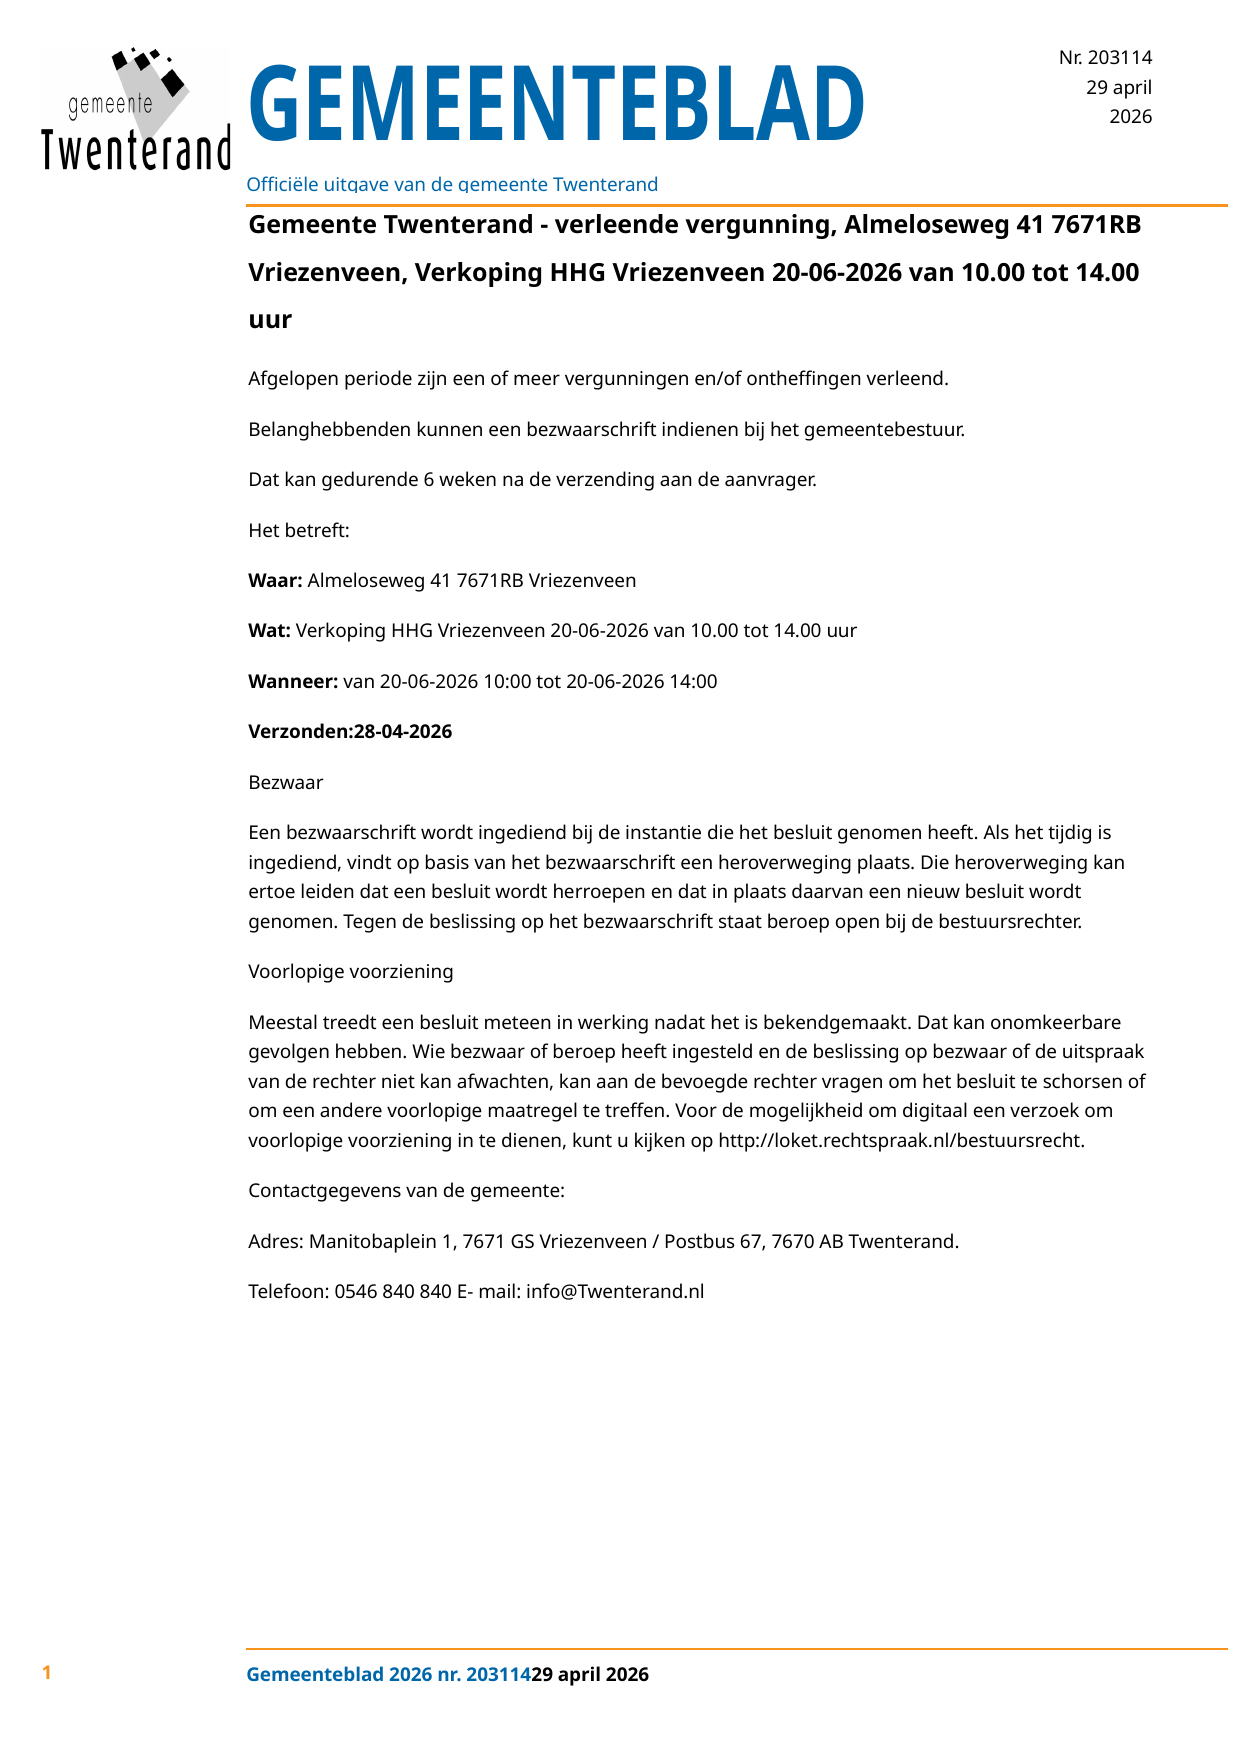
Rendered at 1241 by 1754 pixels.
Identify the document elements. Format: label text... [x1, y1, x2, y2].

text Wat: Verkoping HHG Vriezenveen 20-06-2026 van 10.00 tot 14.00 uur [248, 618, 1152, 643]
text Verzonden:28-04-2026 [248, 718, 1152, 744]
text Adres: Manitobaplein 1, 7671 GS Vriezenveen / Postbus 67, 7670 AB Twenterand. [248, 1228, 1152, 1254]
text Dat kan gedurende 6 weken na de verzending aan de aanvrager. [248, 466, 1152, 492]
text Wanneer: van 20-06-2026 10:00 tot 20-06-2026 14:00 [248, 668, 1152, 694]
text Bezwaar [248, 769, 1152, 794]
text Belanghebbenden kunnen een bezwaarschrift indienen bij het gemeentebestuur. [248, 416, 1152, 442]
text Afgelopen periode zijn een of meer vergunningen en/of ontheffingen verleend. [248, 366, 1152, 391]
text Telefoon: 0546 840 840 E- mail: info@Twenterand.nl [248, 1278, 1152, 1304]
text Voorlopige voorziening [248, 958, 1152, 984]
text Meestal treedt een besluit meteen in werking nadat het is bekendgemaakt. Dat kan onomkeerbare gevolgen hebben. Wie bezwaar of beroep heeft ingesteld en de beslissing op bezwaar of de uitspraak van de rechter niet kan afwachten, kan aan de bevoegde rechter vragen om het besluit te schorsen of om een andere voorlopige maatregel te treffen. Voor de mogelijkheid om digitaal een verzoek om voorlopige voorziening in te dienen, kunt u kijken op http://loket.rechtspraak.nl/bestuursrecht. [248, 1009, 1152, 1153]
text Het betreft: [248, 517, 1152, 542]
text Een bezwaarschrift wordt ingediend bij de instantie die het besluit genomen heeft. Als het tijdig is ingediend, vindt op basis van het bezwaarschrift een heroverweging plaats. Die heroverweging kan ertoe leiden dat een besluit wordt herroepen en dat in plaats daarvan een nieuw besluit wordt genomen. Tegen de beslissing op het bezwaarschrift staat beroep open bij de bestuursrechter. [248, 819, 1152, 934]
text Contactgegevens van de gemeente: [248, 1178, 1152, 1203]
text Gemeente Twenterand - verleende vergunning, Almeloseweg 41 7671RB Vriezenveen, Verkoping HHG Vriezenveen 20-06-2026 van 10.00 tot 14.00 uur [248, 207, 1152, 336]
text Waar: Almeloseweg 41 7671RB Vriezenveen [248, 567, 1152, 593]
picture [41, 47, 231, 172]
